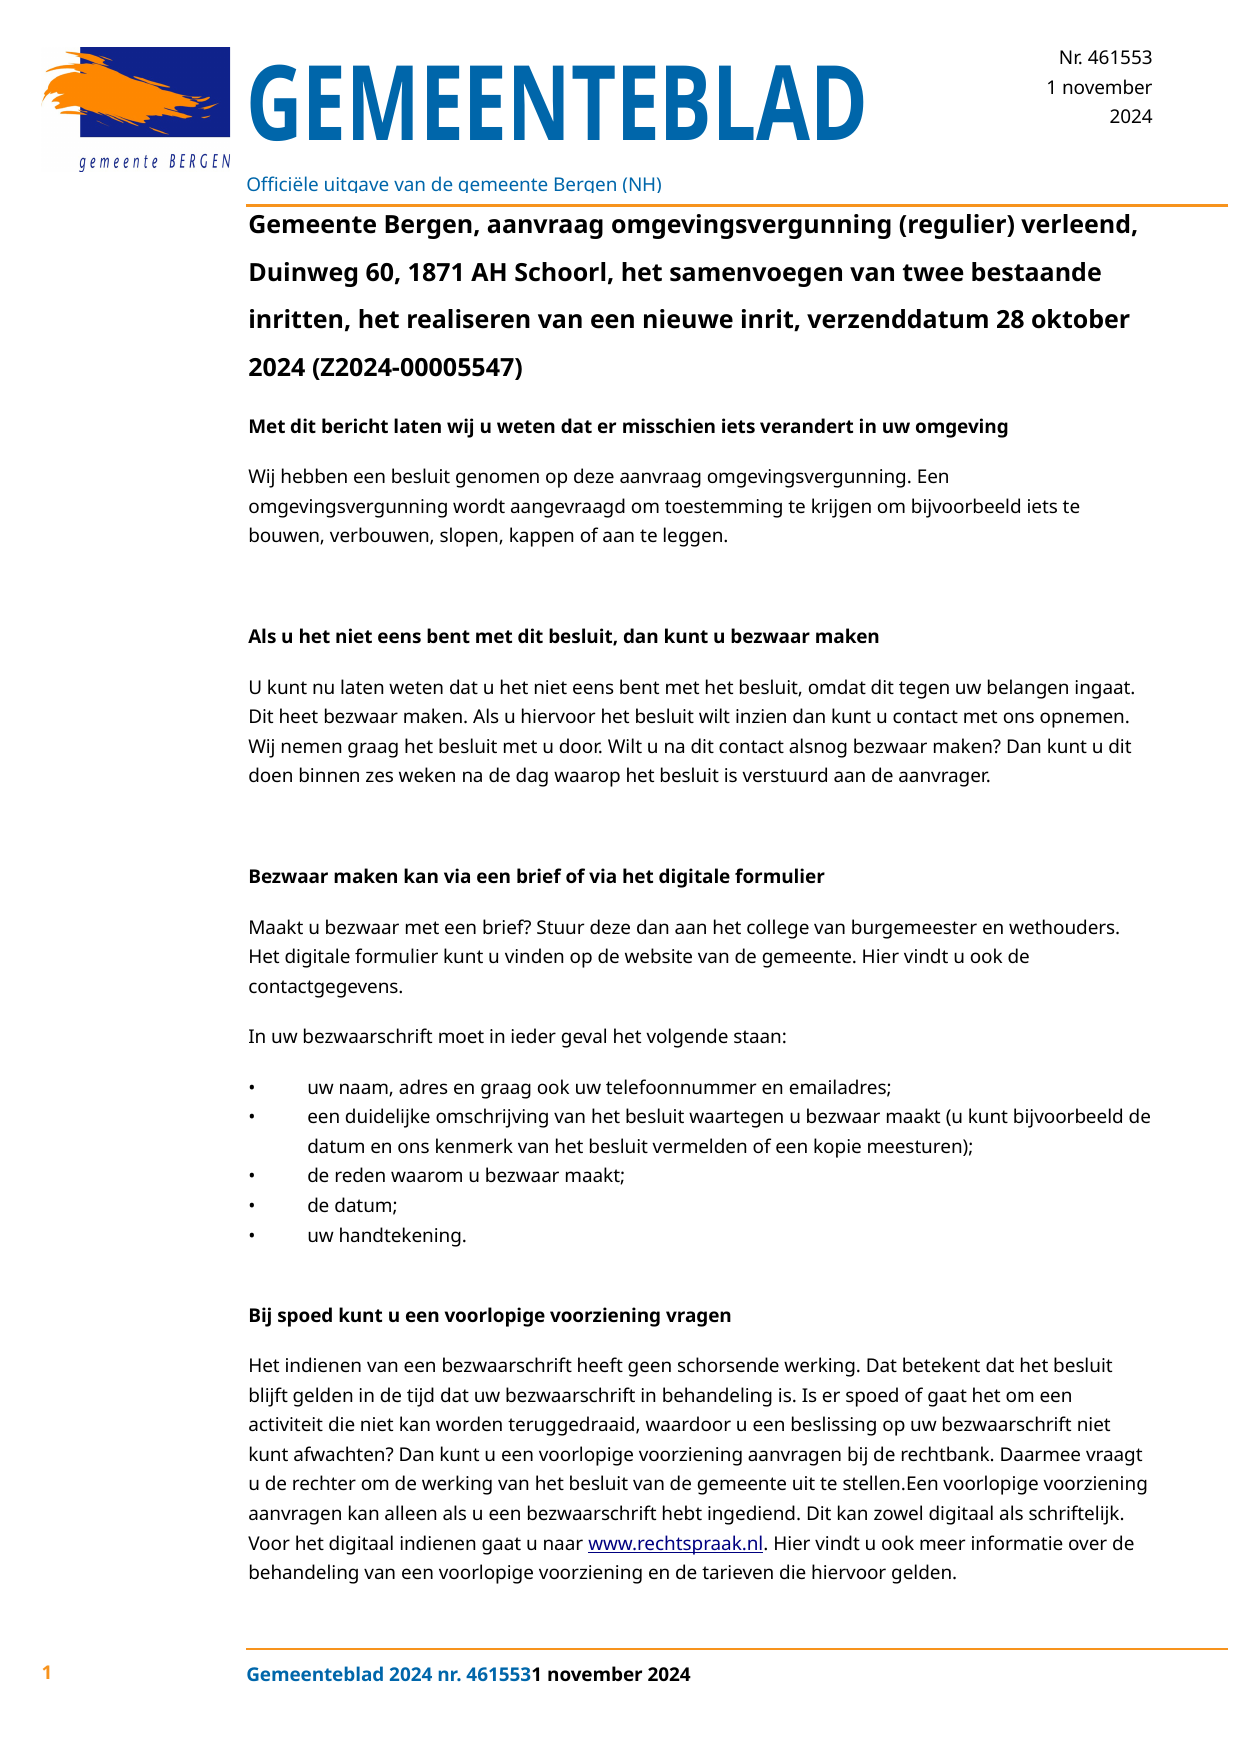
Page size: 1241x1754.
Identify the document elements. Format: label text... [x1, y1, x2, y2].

text Als u het niet eens bent met dit besluit, dan kunt u bezwaar maken [248, 623, 1152, 649]
list de reden waarom u bezwaar maakt; [248, 1163, 1152, 1188]
list een duidelijke omschrijving van het besluit waartegen u bezwaar maakt (u kunt bijvoorbeeld de datum en ons kenmerk van het besluit vermelden of een kopie meesturen); [248, 1103, 1152, 1159]
text U kunt nu laten weten dat u het niet eens bent met het besluit, omdat dit tegen uw belangen ingaat. Dit heet bezwaar maken. Als u hiervoor het besluit wilt inzien dan kunt u contact met ons opnemen. Wij nemen graag het besluit met u door. Wilt u na dit contact alsnog bezwaar maken? Dan kunt u dit doen binnen zes weken na de dag waarop het besluit is verstuurd aan de aanvrager. [248, 674, 1152, 788]
list uw naam, adres en graag ook uw telefoonnummer en emailadres; [248, 1074, 1152, 1100]
text Het indienen van een bezwaarschrift heeft geen schorsende werking. Dat betekent dat het besluit blijft gelden in de tijd dat uw bezwaarschrift in behandeling is. Is er spoed of gaat het om een activiteit die niet kan worden teruggedraaid, waardoor u een beslissing op uw bezwaarschrift niet kunt afwachten? Dan kunt u een voorlopige voorziening aanvragen bij de rechtbank. Daarmee vraagt u de rechter om de werking van het besluit van de gemeente uit te stellen.Een voorlopige voorziening aanvragen kan alleen als u een bezwaarschrift hebt ingediend. Dit kan zowel digitaal als schriftelijk. Voor het digitaal indienen gaat u naar www.rechtspraak.nl. Hier vindt u ook meer informatie over de behandeling van een voorlopige voorziening en de tarieven die hiervoor gelden. [248, 1352, 1152, 1585]
text Bezwaar maken kan via een brief of via het digitale formulier [248, 863, 1152, 889]
picture [41, 47, 231, 172]
text Bij spoed kunt u een voorlopige voorziening vragen [248, 1302, 1152, 1328]
text In uw bezwaarschrift moet in ieder geval het volgende staan: [248, 1023, 1152, 1049]
text Gemeente Bergen, aanvraag omgevingsvergunning (regulier) verleend, Duinweg 60, 1871 AH Schoorl, het samenvoegen van twee bestaande inritten, het realiseren van een nieuwe inrit, verzenddatum 28 oktober 2024 (Z2024-00005547) [248, 207, 1152, 384]
text Maakt u bezwaar met een brief? Stuur deze dan aan het college van burgemeester en wethouders. Het digitale formulier kunt u vinden op de website van de gemeente. Hier vindt u ook de contactgegevens. [248, 914, 1152, 999]
list de datum; [248, 1192, 1152, 1218]
text Met dit bericht laten wij u weten dat er misschien iets verandert in uw omgeving [248, 413, 1152, 439]
text Wij hebben een besluit genomen op deze aanvraag omgevingsvergunning. Een omgevingsvergunning wordt aangevraagd om toestemming te krijgen om bijvoorbeeld iets te bouwen, verbouwen, slopen, kappen of aan te leggen. [248, 463, 1152, 548]
list uw handtekening. [248, 1222, 1152, 1248]
